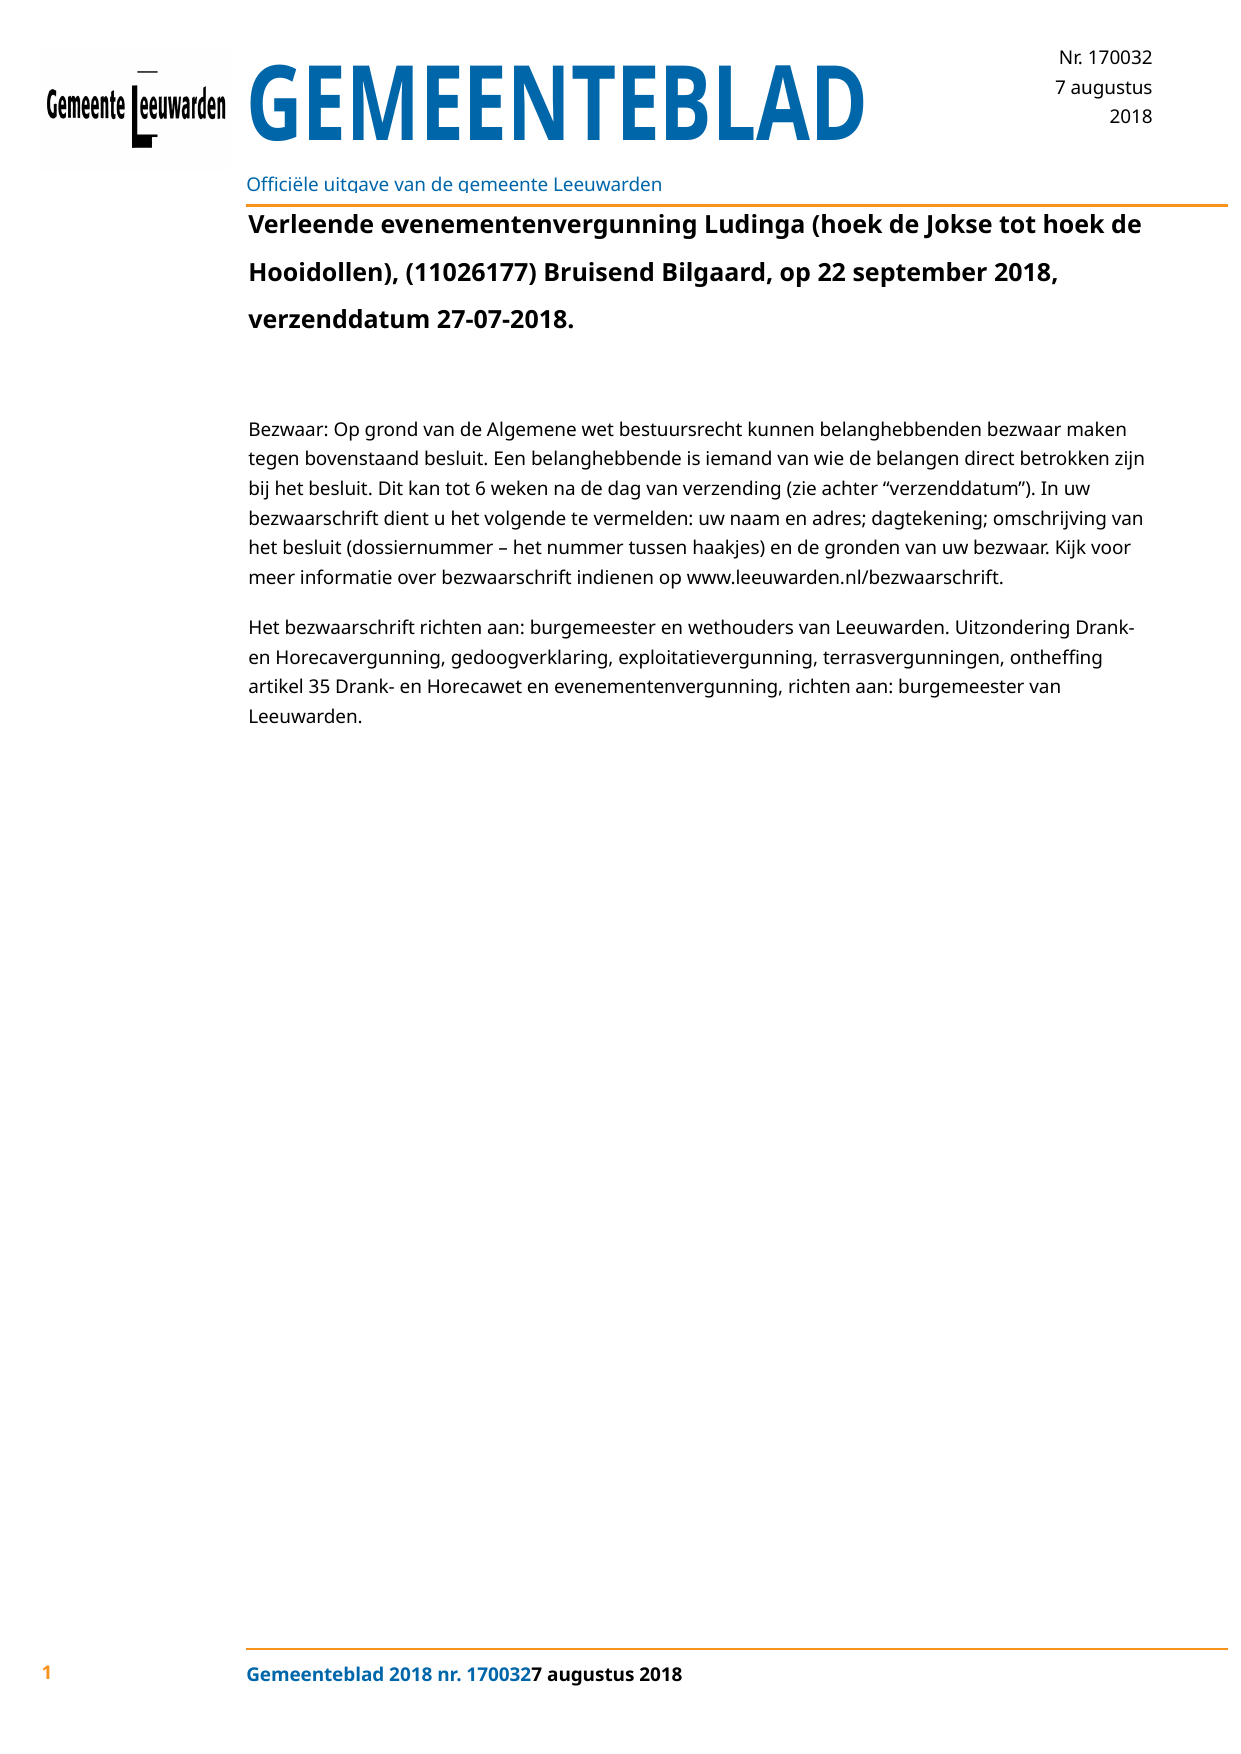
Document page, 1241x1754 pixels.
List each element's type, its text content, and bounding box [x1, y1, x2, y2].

text Het bezwaarschrift richten aan: burgemeester en wethouders van Leeuwarden. Uitzondering Drank- en Horecavergunning, gedoogverklaring, exploitatievergunning, terrasvergunningen, ontheffing artikel 35 Drank- en Horecawet en evenementenvergunning, richten aan: burgemeester van Leeuwarden. [248, 614, 1152, 729]
text Bezwaar: Op grond van de Algemene wet bestuursrecht kunnen belanghebbenden bezwaar maken tegen bovenstaand besluit. Een belanghebbende is iemand van wie de belangen direct betrokken zijn bij het besluit. Dit kan tot 6 weken na de dag van verzending (zie achter “verzenddatum”). In uw bezwaarschrift dient u het volgende te vermelden: uw naam en adres; dagtekening; omschrijving van het besluit (dossiernummer – het nummer tussen haakjes) en de gronden van uw bezwaar. Kijk voor meer informatie over bezwaarschrift indienen op www.leeuwarden.nl/bezwaarschrift. [248, 416, 1152, 589]
picture [41, 47, 231, 172]
text Verleende evenementenvergunning Ludinga (hoek de Jokse tot hoek de Hooidollen), (11026177) Bruisend Bilgaard, op 22 september 2018, verzenddatum 27-07-2018. [248, 207, 1152, 336]
